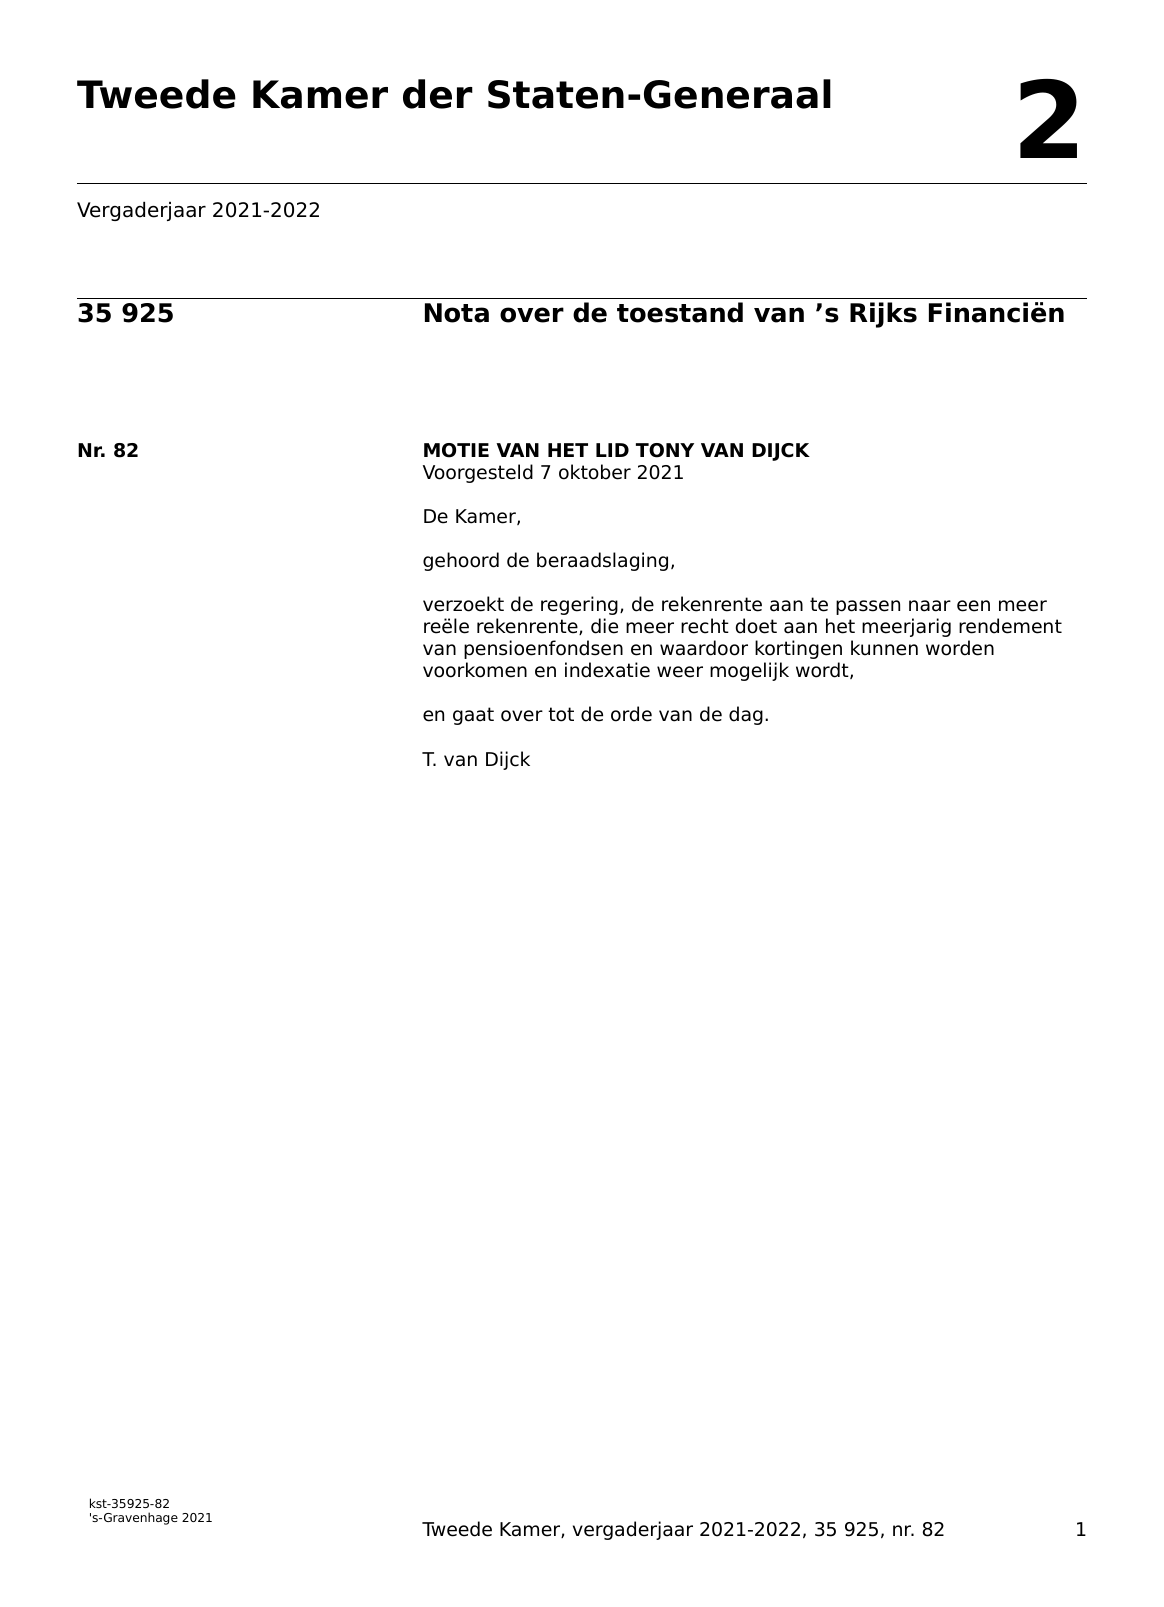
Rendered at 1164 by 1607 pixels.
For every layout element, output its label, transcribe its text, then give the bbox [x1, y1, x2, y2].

subtitle 35 925 Nota over de toestand van ’s Rijks Financiën [77, 299, 1087, 329]
text gehoord de beraadslaging, [422, 550, 1087, 572]
text verzoekt de regering, de rekenrente aan te passen naar een meer reële rekenrente, die meer recht doet aan het meerjarig rendement van pensioenfondsen en waardoor kortingen kunnen worden voorkomen en indexatie weer mogelijk wordt, [422, 594, 1087, 682]
text T. van Dijck [422, 748, 1087, 770]
text Voorgesteld 7 oktober 2021 [422, 462, 1087, 484]
text 's-Gravenhage 2021 [88, 1511, 323, 1525]
table_header Tweede Kamer der Staten-Generaal [77, 59, 886, 183]
text kst-35925-82 [88, 1497, 323, 1511]
table_cell Vergaderjaar 2021-2022 [77, 184, 1087, 298]
subtitle Nr. 82 MOTIE VAN HET LID TONY VAN DIJCK [77, 440, 1087, 462]
text De Kamer, [422, 506, 1087, 528]
table_header 2 [886, 59, 1087, 183]
text en gaat over tot de orde van de dag. [422, 704, 1087, 726]
